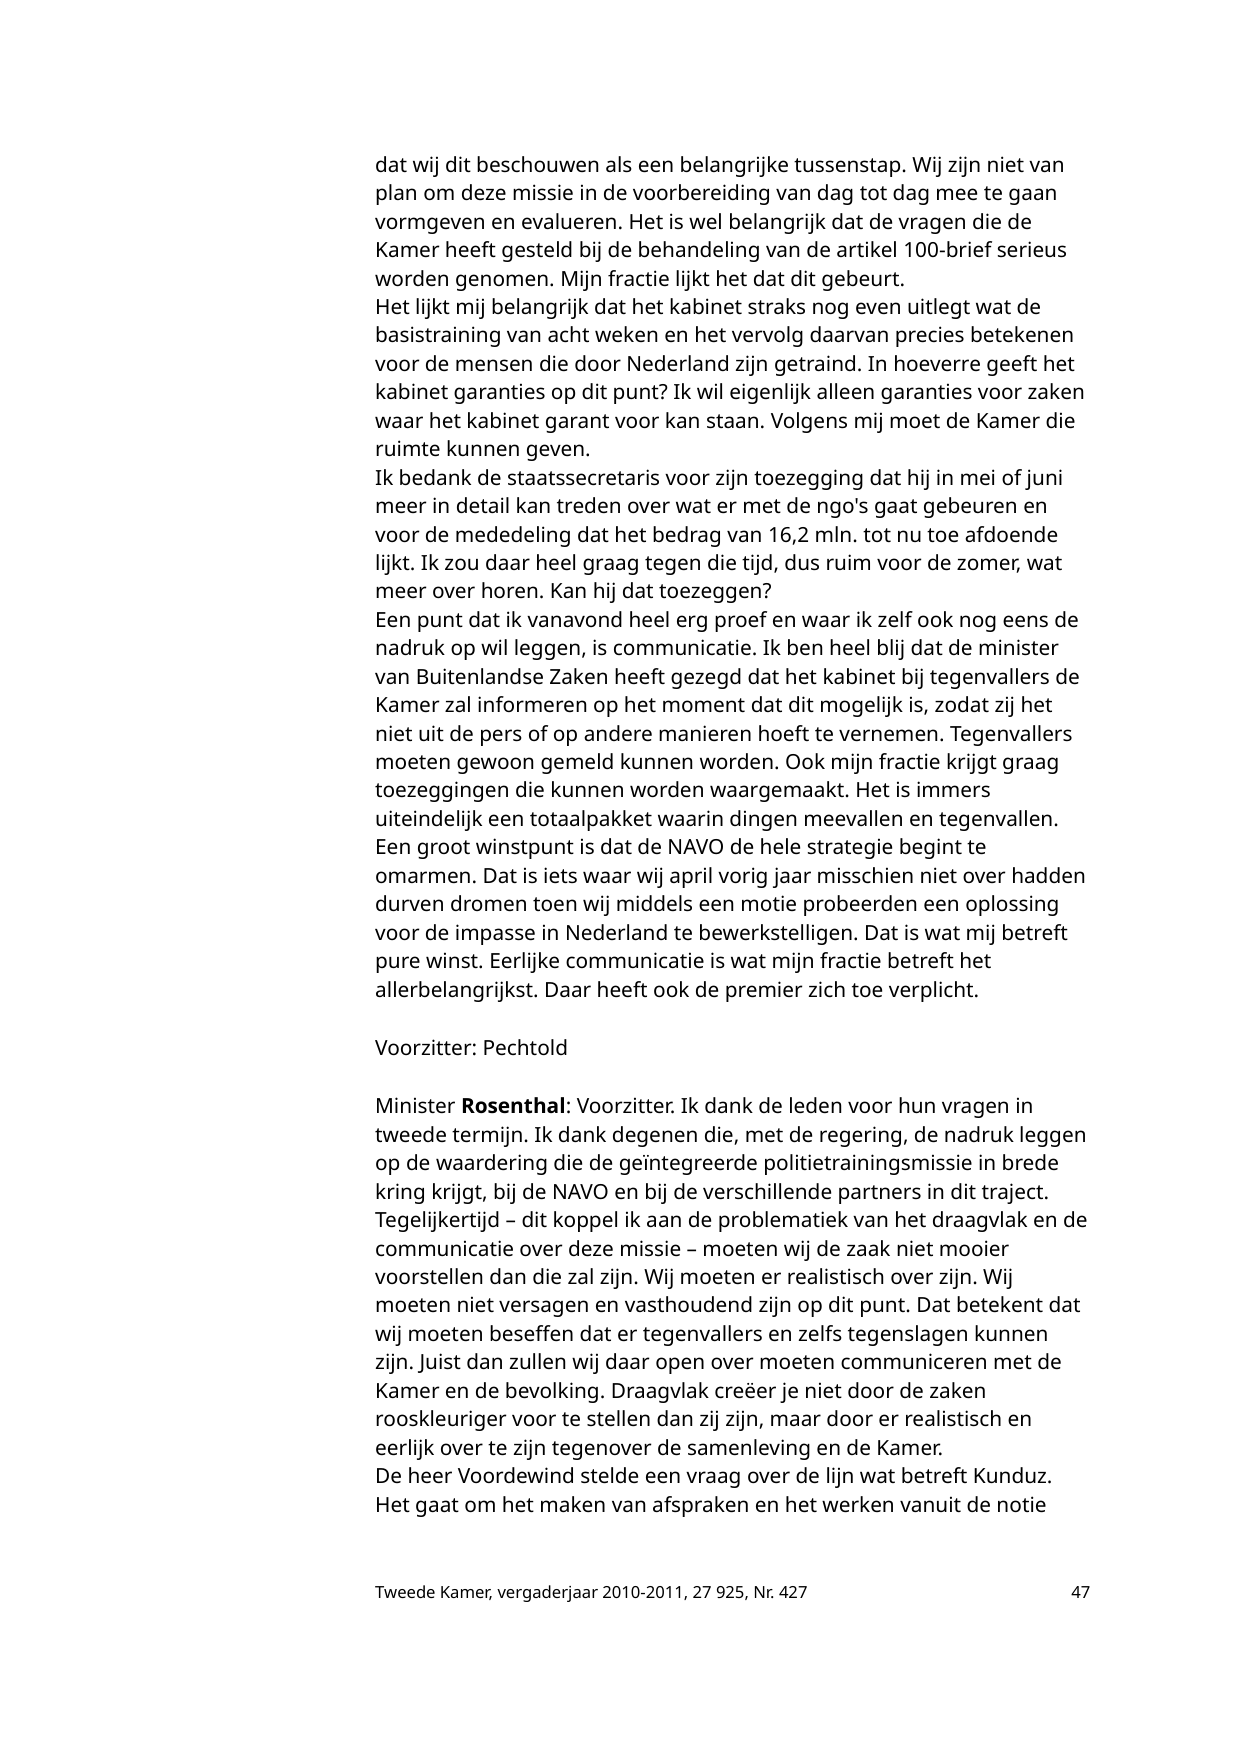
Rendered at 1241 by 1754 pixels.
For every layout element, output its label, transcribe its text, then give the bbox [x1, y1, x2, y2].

text Voorzitter: Pechtold [375, 1033, 1090, 1062]
text Een punt dat ik vanavond heel erg proef en waar ik zelf ook nog eens de nadruk op wil leggen, is communicatie. Ik ben heel blij dat de minister van Buitenlandse Zaken heeft gezegd dat het kabinet bij tegenvallers de Kamer zal informeren op het moment dat dit mogelijk is, zodat zij het niet uit de pers of op andere manieren hoeft te vernemen. Tegenvallers moeten gewoon gemeld kunnen worden. Ook mijn fractie krijgt graag toezeggingen die kunnen worden waargemaakt. Het is immers uiteindelijk een totaalpakket waarin dingen meevallen en tegenvallen. Een groot winstpunt is dat de NAVO de hele strategie begint te omarmen. Dat is iets waar wij april vorig jaar misschien niet over hadden durven dromen toen wij middels een motie probeerden een oplossing voor de impasse in Nederland te bewerkstelligen. Dat is wat mij betreft pure winst. Eerlijke communicatie is wat mijn fractie betreft het allerbelangrijkst. Daar heeft ook de premier zich toe verplicht. [375, 605, 1090, 1003]
text De heer Voordewind stelde een vraag over de lijn wat betreft Kunduz. Het gaat om het maken van afspraken en het werken vanuit de notie [375, 1461, 1090, 1518]
text Het lijkt mij belangrijk dat het kabinet straks nog even uitlegt wat de basistraining van acht weken en het vervolg daarvan precies betekenen voor de mensen die door Nederland zijn getraind. In hoeverre geeft het kabinet garanties op dit punt? Ik wil eigenlijk alleen garanties voor zaken waar het kabinet garant voor kan staan. Volgens mij moet de Kamer die ruimte kunnen geven. [375, 292, 1090, 463]
text dat wij dit beschouwen als een belangrijke tussenstap. Wij zijn niet van plan om deze missie in de voorbereiding van dag tot dag mee te gaan vormgeven en evalueren. Het is wel belangrijk dat de vragen die de Kamer heeft gesteld bij de behandeling van de artikel 100-brief serieus worden genomen. Mijn fractie lijkt het dat dit gebeurt. [375, 150, 1090, 292]
text Ik bedank de staatssecretaris voor zijn toezegging dat hij in mei of juni meer in detail kan treden over wat er met de ngo's gaat gebeuren en voor de mededeling dat het bedrag van 16,2 mln. tot nu toe afdoende lijkt. Ik zou daar heel graag tegen die tijd, dus ruim voor de zomer, wat meer over horen. Kan hij dat toezeggen? [375, 463, 1090, 605]
text Minister Rosenthal: Voorzitter. Ik dank de leden voor hun vragen in tweede termijn. Ik dank degenen die, met de regering, de nadruk leggen op de waardering die de geïntegreerde politietrainingsmissie in brede kring krijgt, bij de NAVO en bij de verschillende partners in dit traject. Tegelijkertijd – dit koppel ik aan de problematiek van het draagvlak en de communicatie over deze missie – moeten wij de zaak niet mooier voorstellen dan die zal zijn. Wij moeten er realistisch over zijn. Wij moeten niet versagen en vasthoudend zijn op dit punt. Dat betekent dat wij moeten beseffen dat er tegenvallers en zelfs tegenslagen kunnen zijn. Juist dan zullen wij daar open over moeten communiceren met de Kamer en de bevolking. Draagvlak creëer je niet door de zaken rooskleuriger voor te stellen dan zij zijn, maar door er realistisch en eerlijk over te zijn tegenover de samenleving en de Kamer. [375, 1092, 1090, 1461]
